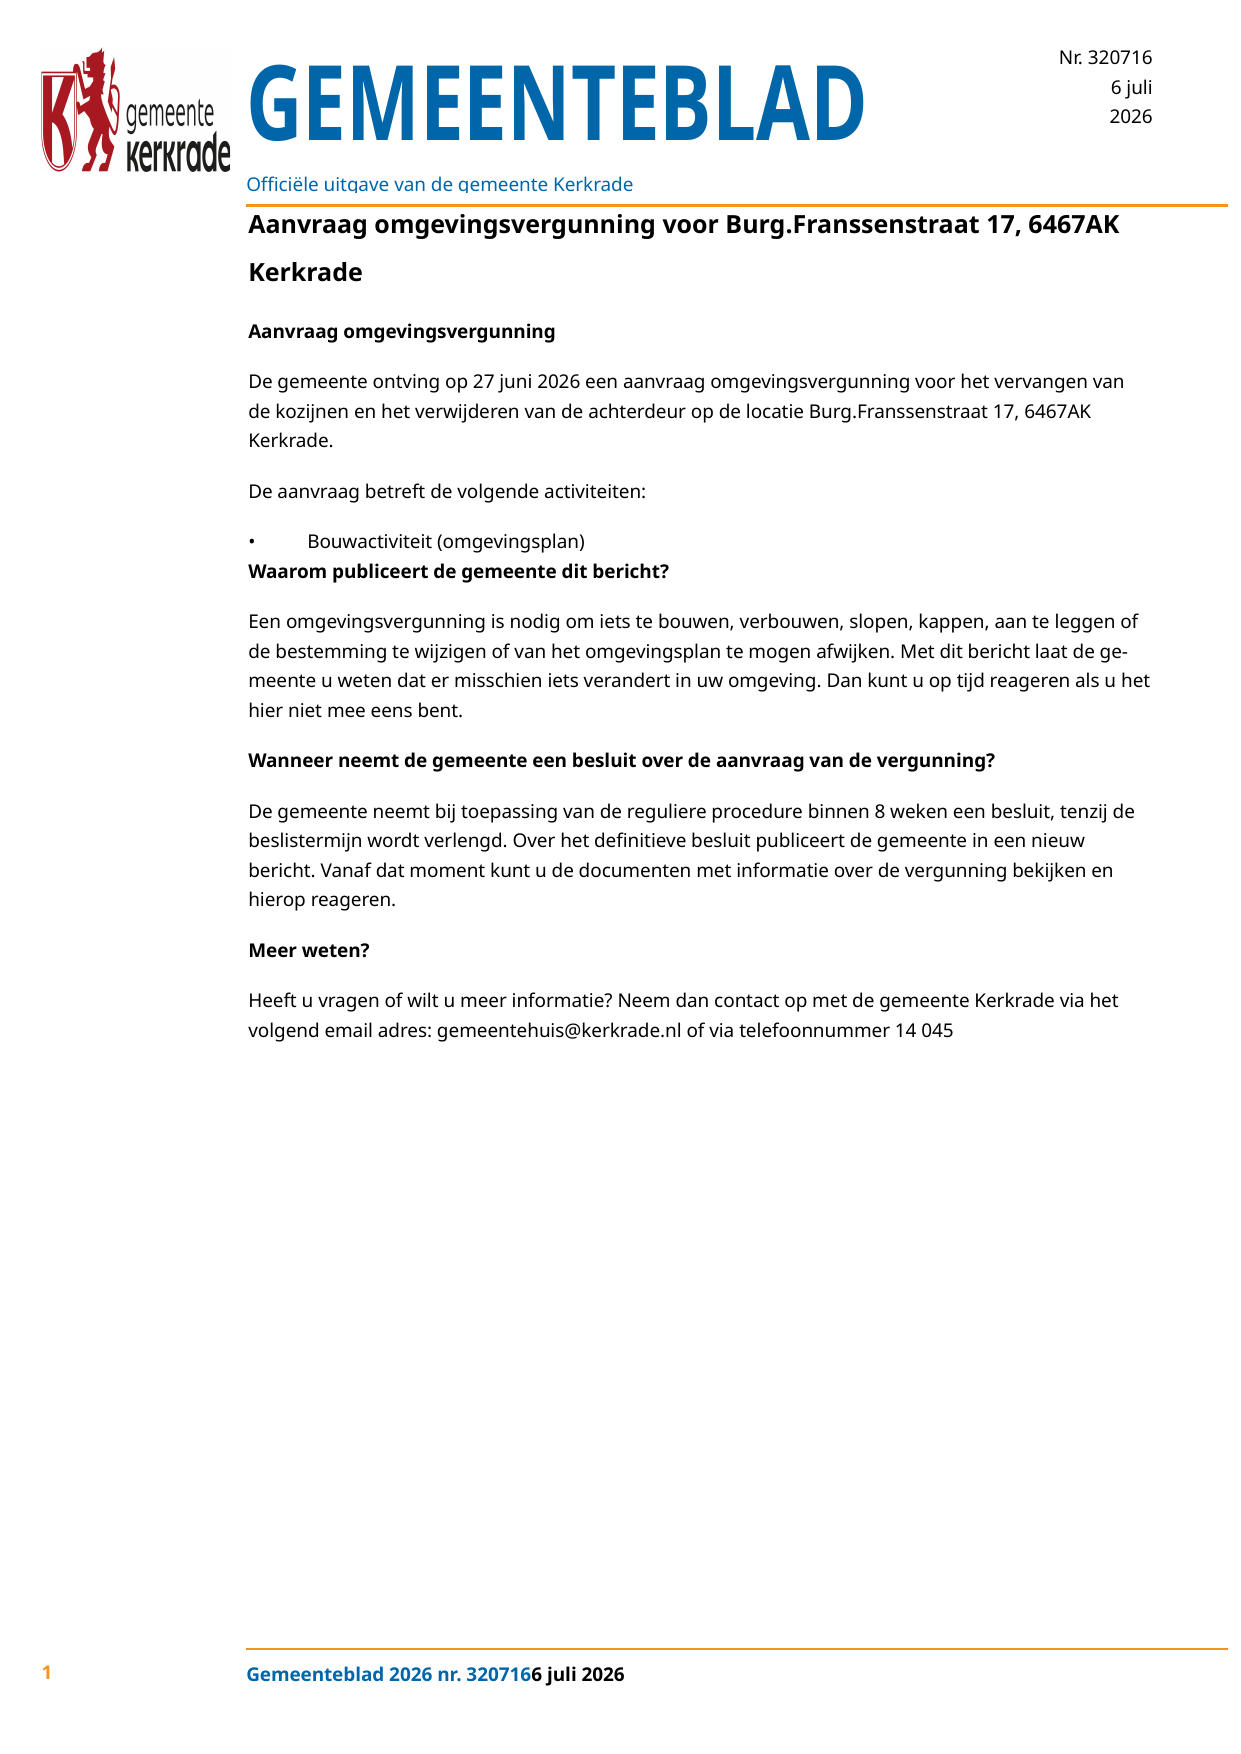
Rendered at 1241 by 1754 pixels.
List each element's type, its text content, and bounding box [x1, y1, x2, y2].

text Waarom publiceert de gemeente dit bericht? [248, 558, 1152, 584]
text De aanvraag betreft de volgende activiteiten: [248, 478, 1152, 504]
text Aanvraag omgevingsvergunning [248, 318, 1152, 344]
text Wanneer neemt de gemeente een besluit over de aanvraag van de vergunning? [248, 747, 1152, 773]
text Meer weten? [248, 937, 1152, 963]
text De gemeente neemt bij toepassing van de reguliere procedure binnen 8 weken een besluit, tenzij de beslistermijn wordt verlengd. Over het definitieve besluit publiceert de gemeente in een nieuw bericht. Vanaf dat moment kunt u de documenten met informatie over de vergunning bekijken en hierop reageren. [248, 798, 1152, 912]
text Een omgevingsvergunning is nodig om iets te bouwen, verbouwen, slopen, kappen, aan te leggen of de bestemming te wijzigen of van het omgevingsplan te mogen afwijken. Met dit bericht laat de ge- meente u weten dat er misschien iets verandert in uw omgeving. Dan kunt u op tijd reageren als u het hier niet mee eens bent. [248, 608, 1152, 723]
text Heeft u vragen of wilt u meer informatie? Neem dan contact op met de gemeente Kerkrade via het volgend email adres: gemeentehuis@kerkrade.nl of via telefoonnummer 14 045 [248, 987, 1152, 1043]
text De gemeente ontving op 27 juni 2026 een aanvraag omgevingsvergunning voor het vervangen van de kozijnen en het verwijderen van de achterdeur op de locatie Burg.Franssenstraat 17, 6467AK Kerkrade. [248, 368, 1152, 453]
list Bouwactiviteit (omgevingsplan) [248, 528, 1152, 554]
picture [41, 47, 231, 172]
text Aanvraag omgevingsvergunning voor Burg.Franssenstraat 17, 6467AK Kerkrade [248, 207, 1152, 288]
